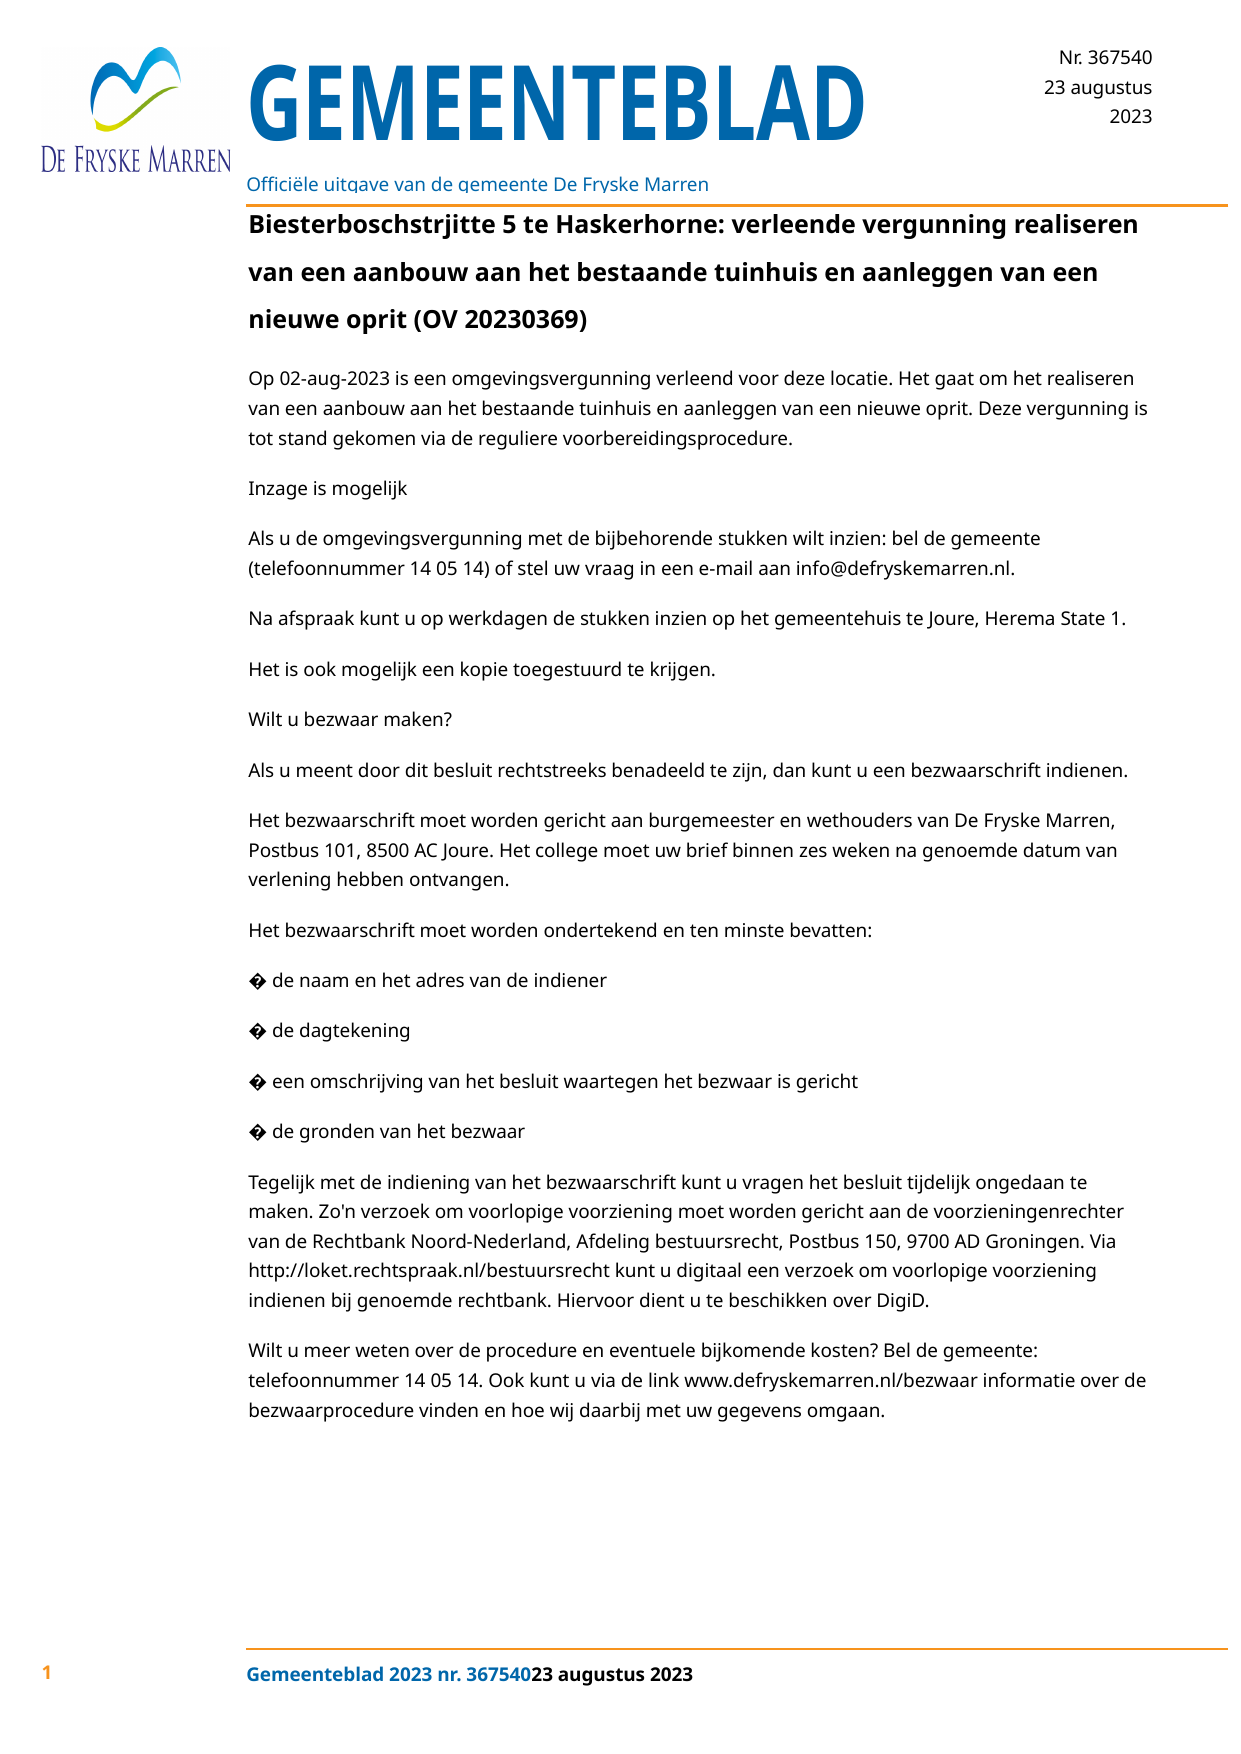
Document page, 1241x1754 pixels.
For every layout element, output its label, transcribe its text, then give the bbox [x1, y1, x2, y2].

text � een omschrijving van het besluit waartegen het bezwaar is gericht [248, 1068, 1152, 1094]
text Wilt u bezwaar maken? [248, 706, 1152, 732]
text Tegelijk met de indiening van het bezwaarschrift kunt u vragen het besluit tijdelijk ongedaan te maken. Zo'n verzoek om voorlopige voorziening moet worden gericht aan de voorzieningenrechter van de Rechtbank Noord-Nederland, Afdeling bestuursrecht, Postbus 150, 9700 AD Groningen. Via http://loket.rechtspraak.nl/bestuursrecht kunt u digitaal een verzoek om voorlopige voorziening indienen bij genoemde rechtbank. Hiervoor dient u te beschikken over DigiD. [248, 1169, 1152, 1313]
text Het bezwaarschrift moet worden ondertekend en ten minste bevatten: [248, 917, 1152, 942]
text Als u meent door dit besluit rechtstreeks benadeeld te zijn, dan kunt u een bezwaarschrift indienen. [248, 757, 1152, 782]
text Het is ook mogelijk een kopie toegestuurd te krijgen. [248, 656, 1152, 682]
text � de gronden van het bezwaar [248, 1118, 1152, 1144]
text Inzage is mogelijk [248, 475, 1152, 501]
text � de naam en het adres van de indiener [248, 967, 1152, 993]
picture [41, 47, 231, 172]
text Wilt u meer weten over de procedure en eventuele bijkomende kosten? Bel de gemeente: telefoonnummer 14 05 14. Ook kunt u via de link www.defryskemarren.nl/bezwaar informatie over de bezwaarprocedure vinden en hoe wij daarbij met uw gegevens omgaan. [248, 1338, 1152, 1422]
text Op 02-aug-2023 is een omgevingsvergunning verleend voor deze locatie. Het gaat om het realiseren van een aanbouw aan het bestaande tuinhuis en aanleggen van een nieuwe oprit. Deze vergunning is tot stand gekomen via de reguliere voorbereidingsprocedure. [248, 366, 1152, 450]
text Als u de omgevingsvergunning met de bijbehorende stukken wilt inzien: bel de gemeente (telefoonnummer 14 05 14) of stel uw vraag in een e-mail aan info@defryskemarren.nl. [248, 526, 1152, 581]
text � de dagtekening [248, 1018, 1152, 1043]
text Na afspraak kunt u op werkdagen de stukken inzien op het gemeentehuis te Joure, Herema State 1. [248, 606, 1152, 631]
text Het bezwaarschrift moet worden gericht aan burgemeester en wethouders van De Fryske Marren, Postbus 101, 8500 AC Joure. Het college moet uw brief binnen zes weken na genoemde datum van verlening hebben ontvangen. [248, 807, 1152, 892]
text Biesterboschstrjitte 5 te Haskerhorne: verleende vergunning realiseren van een aanbouw aan het bestaande tuinhuis en aanleggen van een nieuwe oprit (OV 20230369) [248, 207, 1152, 336]
